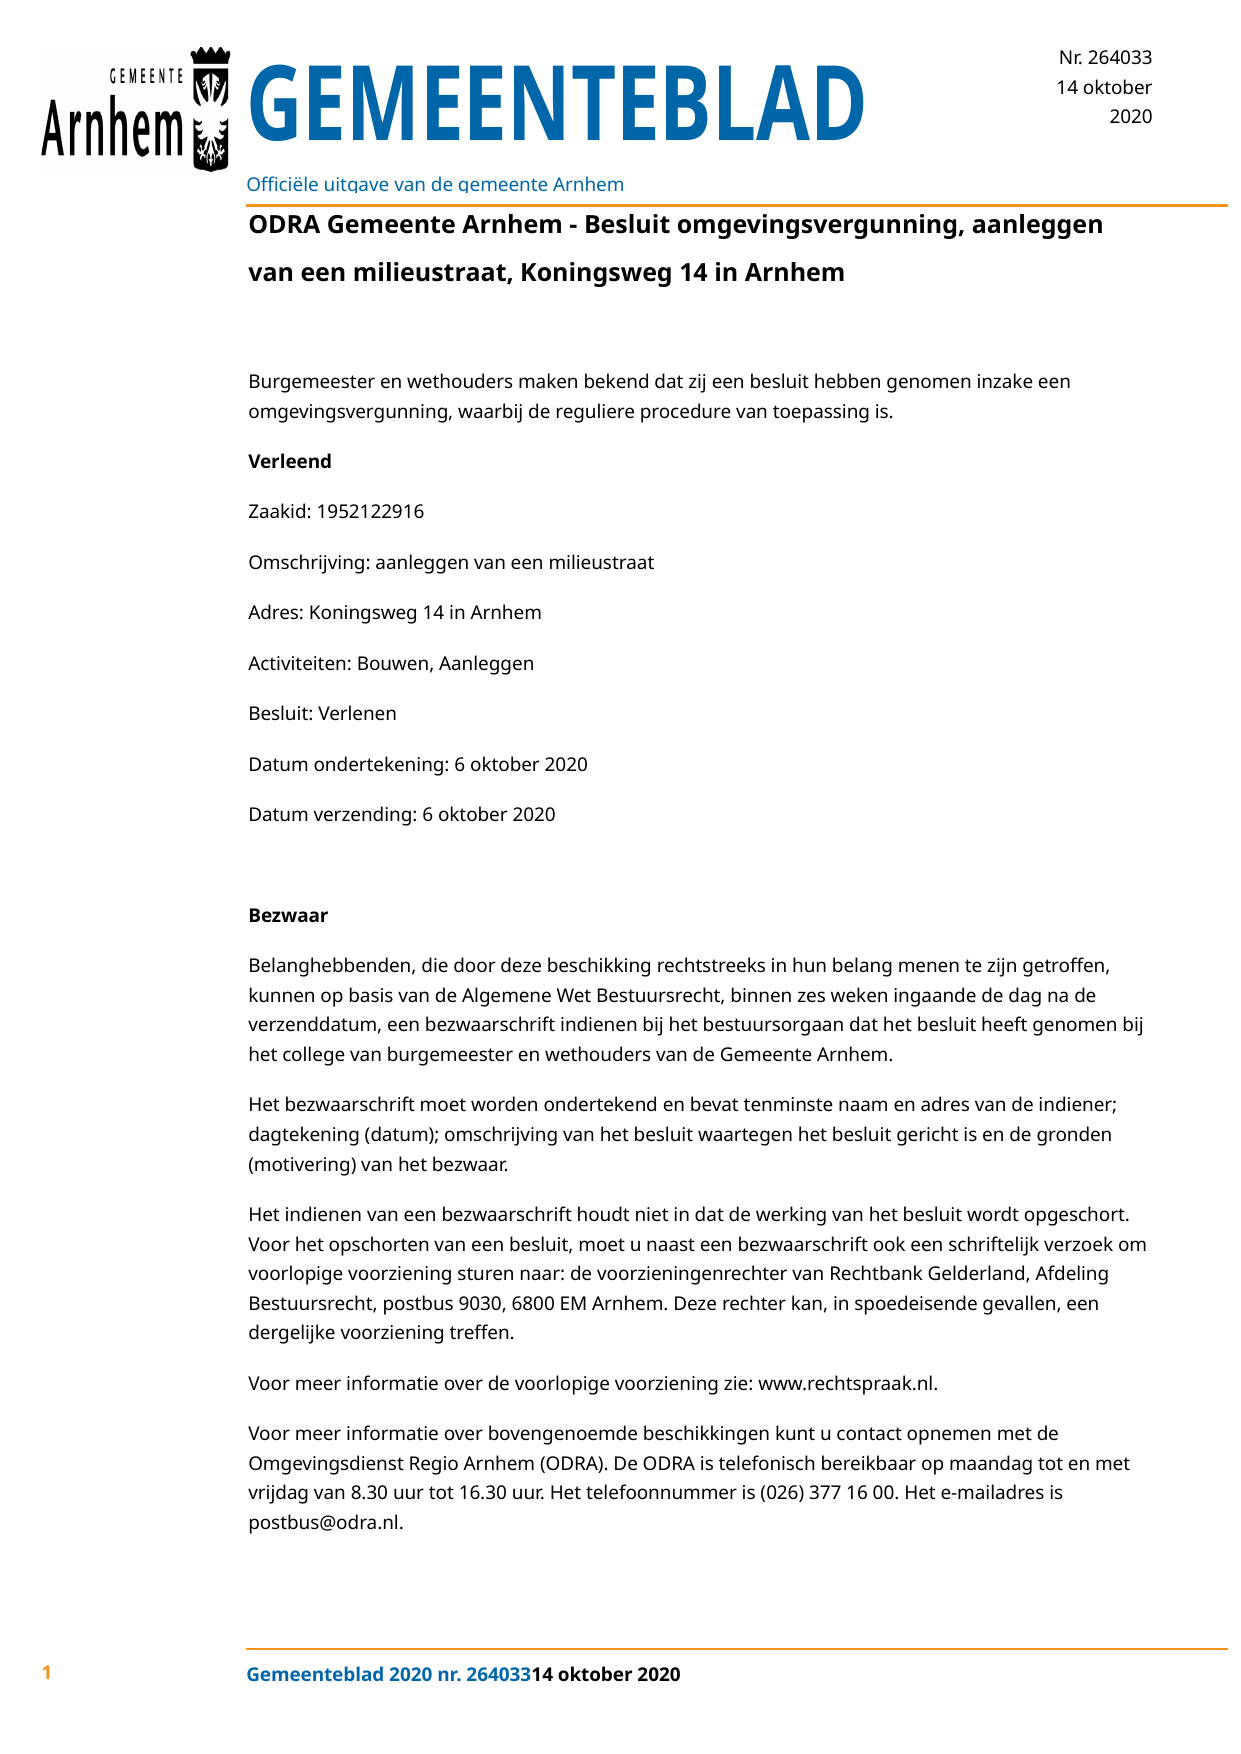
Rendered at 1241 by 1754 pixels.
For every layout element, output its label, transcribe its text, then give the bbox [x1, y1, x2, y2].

text Het bezwaarschrift moet worden ondertekend en bevat tenminste naam en adres van de indiener; dagtekening (datum); omschrijving van het besluit waartegen het besluit gericht is en de gronden (motivering) van het bezwaar. [248, 1092, 1152, 1177]
text Besluit: Verlenen [248, 700, 1152, 726]
text Adres: Koningsweg 14 in Arnhem [248, 599, 1152, 625]
text ODRA Gemeente Arnhem - Besluit omgevingsvergunning, aanleggen van een milieustraat, Koningsweg 14 in Arnhem [248, 207, 1152, 288]
picture [41, 47, 231, 172]
text Voor meer informatie over de voorlopige voorziening zie: www.rechtspraak.nl. [248, 1370, 1152, 1396]
text Verleend [248, 448, 1152, 474]
text Datum ondertekening: 6 oktober 2020 [248, 751, 1152, 777]
text Het indienen van een bezwaarschrift houdt niet in dat de werking van het besluit wordt opgeschort. Voor het opschorten van een besluit, moet u naast een bezwaarschrift ook een schriftelijk verzoek om voorlopige voorziening sturen naar: de voorzieningenrechter van Rechtbank Gelderland, Afdeling Bestuursrecht, postbus 9030, 6800 EM Arnhem. Deze rechter kan, in spoedeisende gevallen, een dergelijke voorziening treffen. [248, 1201, 1152, 1345]
text Voor meer informatie over bovengenoemde beschikkingen kunt u contact opnemen met de Omgevingsdienst Regio Arnhem (ODRA). De ODRA is telefonisch bereikbaar op maandag tot en met vrijdag van 8.30 uur tot 16.30 uur. Het telefoonnummer is (026) 377 16 00. Het e-mailadres is postbus@odra.nl. [248, 1420, 1152, 1535]
text Datum verzending: 6 oktober 2020 [248, 801, 1152, 827]
text Zaakid: 1952122916 [248, 499, 1152, 524]
text Belanghebbenden, die door deze beschikking rechtstreeks in hun belang menen te zijn getroffen, kunnen op basis van de Algemene Wet Bestuursrecht, binnen zes weken ingaande de dag na de verzenddatum, een bezwaarschrift indienen bij het bestuursorgaan dat het besluit heeft genomen bij het college van burgemeester en wethouders van de Gemeente Arnhem. [248, 952, 1152, 1067]
text Activiteiten: Bouwen, Aanleggen [248, 650, 1152, 676]
text Burgemeester en wethouders maken bekend dat zij een besluit hebben genomen inzake een omgevingsvergunning, waarbij de reguliere procedure van toepassing is. [248, 368, 1152, 424]
text Bezwaar [248, 902, 1152, 928]
text Omschrijving: aanleggen van een milieustraat [248, 549, 1152, 575]
